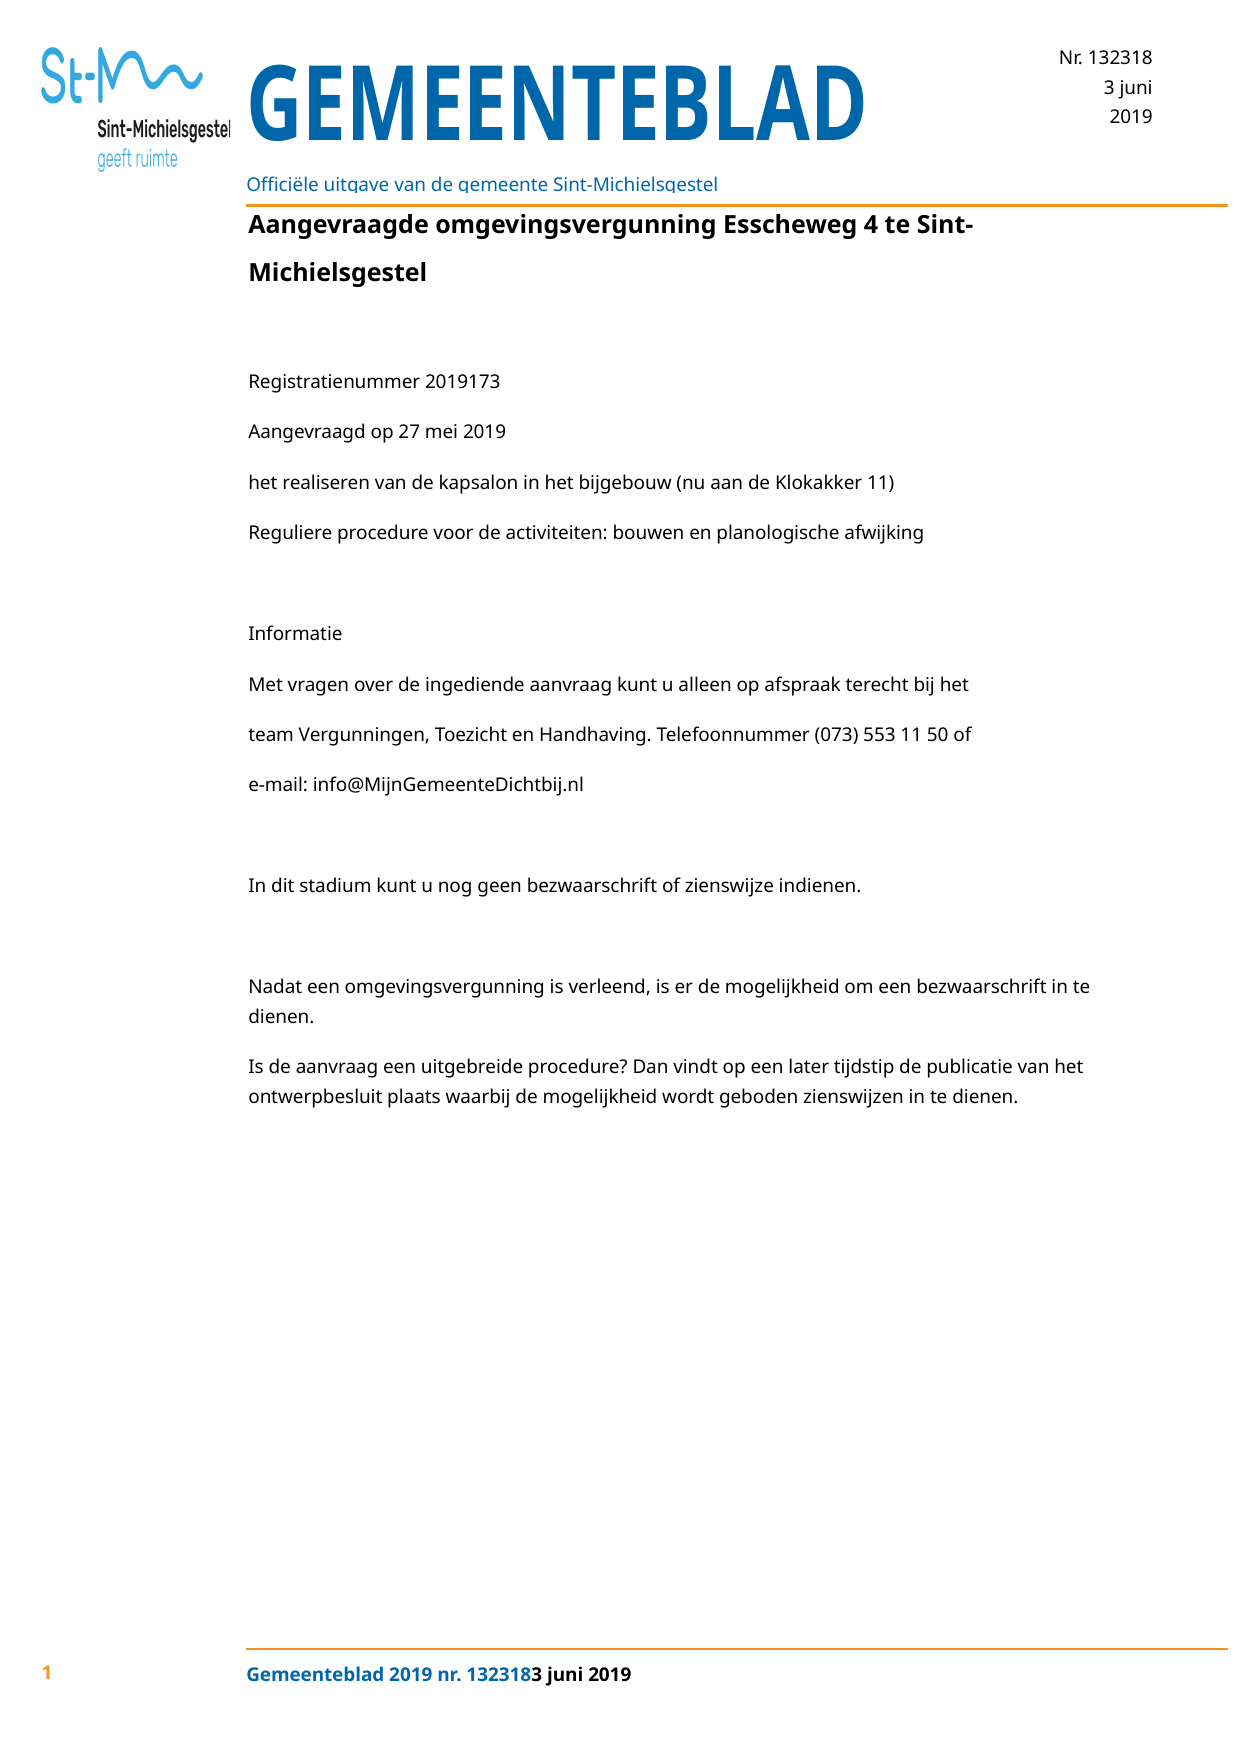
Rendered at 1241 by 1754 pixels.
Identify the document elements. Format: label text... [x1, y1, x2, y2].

text Reguliere procedure voor de activiteiten: bouwen en planologische afwijking [248, 519, 1152, 545]
picture [41, 47, 231, 172]
text het realiseren van de kapsalon in het bijgebouw (nu aan de Klokakker 11) [248, 469, 1152, 495]
text Is de aanvraag een uitgebreide procedure? Dan vindt op een later tijdstip de publicatie van het ontwerpbesluit plaats waarbij de mogelijkheid wordt geboden zienswijzen in te dienen. [248, 1053, 1152, 1109]
text Registratienummer 2019173 [248, 368, 1152, 394]
text Informatie [248, 620, 1152, 646]
text e-mail: info@MijnGemeenteDichtbij.nl [248, 772, 1152, 797]
text Met vragen over de ingediende aanvraag kunt u alleen op afspraak terecht bij het [248, 671, 1152, 697]
text In dit stadium kunt u nog geen bezwaarschrift of zienswijze indienen. [248, 872, 1152, 898]
text Aangevraagde omgevingsvergunning Esscheweg 4 te Sint-Michielsgestel [248, 207, 1152, 288]
text Aangevraagd op 27 mei 2019 [248, 419, 1152, 444]
text team Vergunningen, Toezicht en Handhaving. Telefoonnummer (073) 553 11 50 of [248, 721, 1152, 747]
text Nadat een omgevingsvergunning is verleend, is er de mogelijkheid om een bezwaarschrift in te dienen. [248, 973, 1152, 1029]
